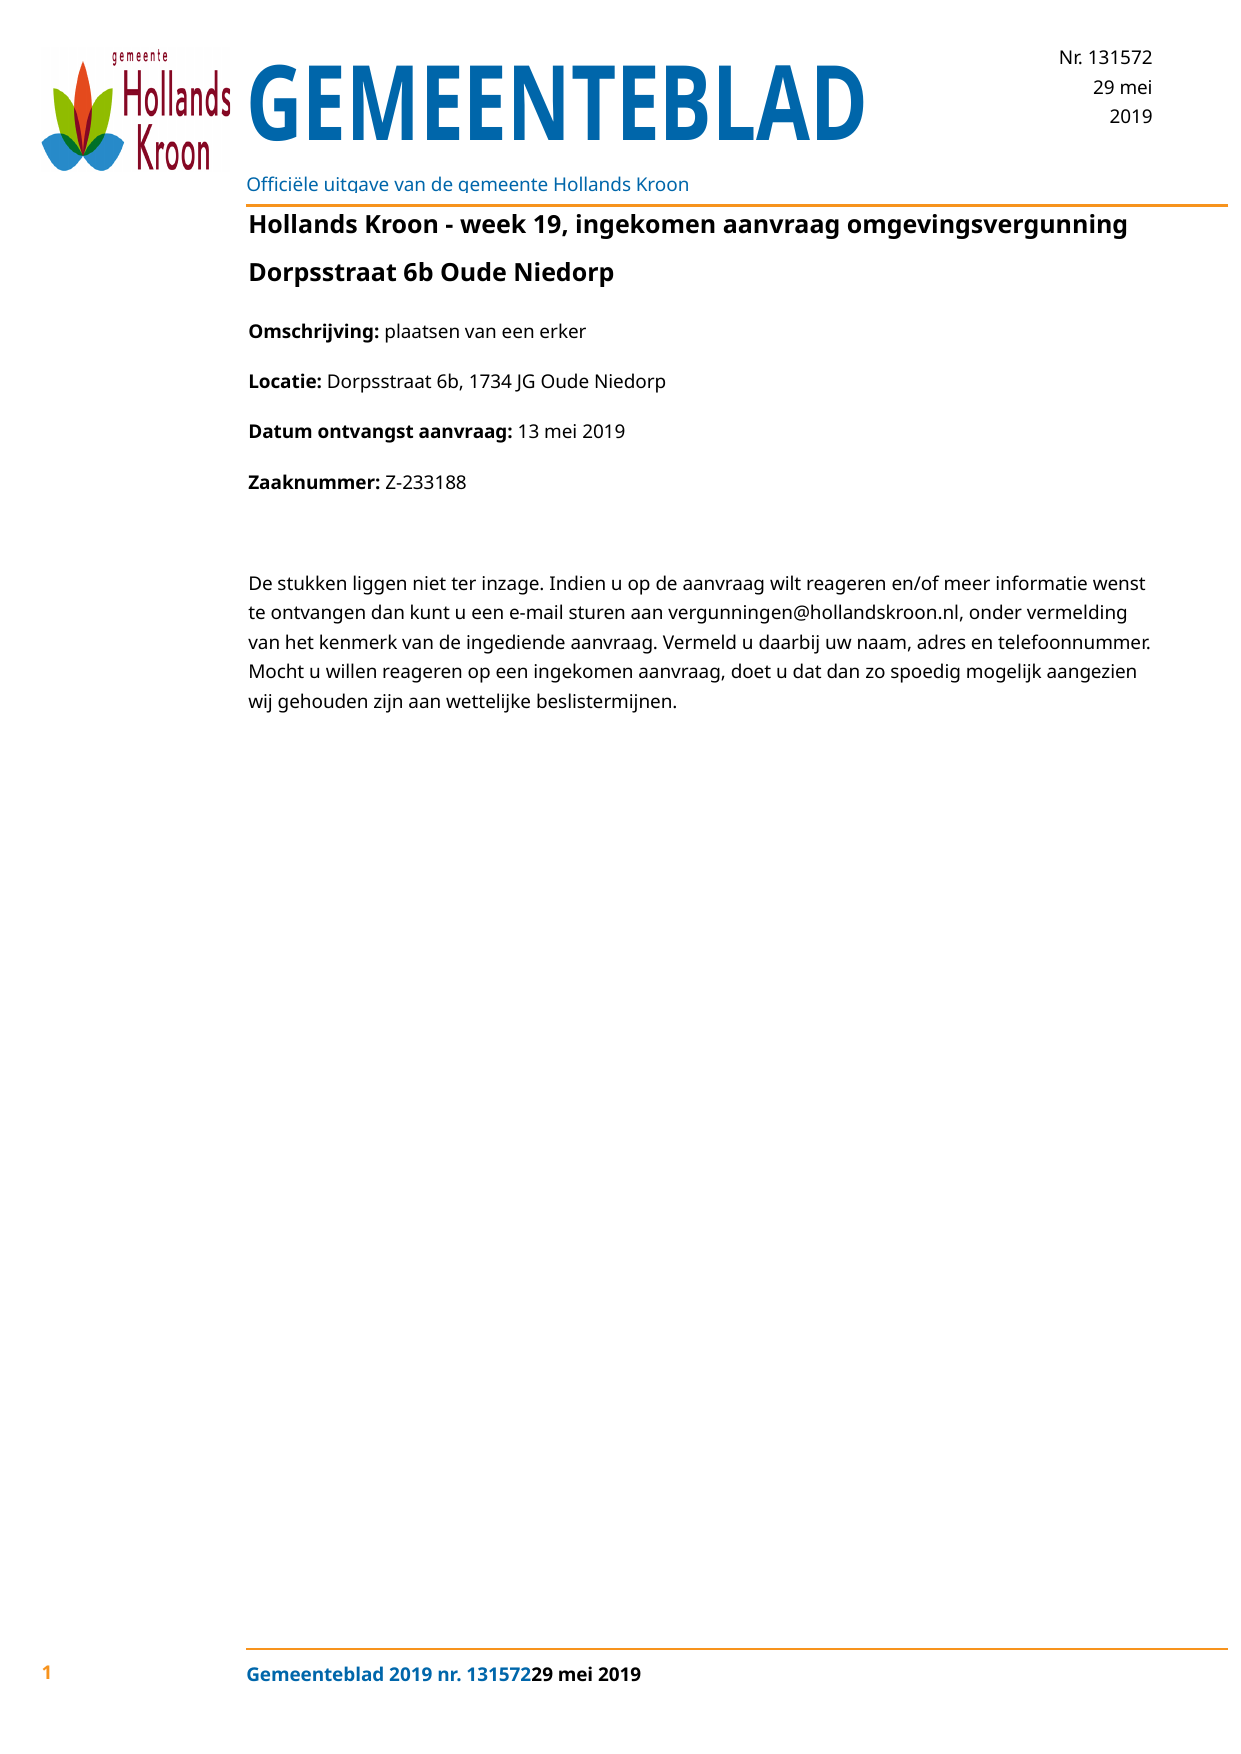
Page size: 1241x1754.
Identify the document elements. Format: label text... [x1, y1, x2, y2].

text Hollands Kroon - week 19, ingekomen aanvraag omgevingsvergunning Dorpsstraat 6b Oude Niedorp [248, 207, 1152, 288]
text Zaaknummer: Z-233188 [248, 469, 1152, 495]
text De stukken liggen niet ter inzage. Indien u op de aanvraag wilt reageren en/of meer informatie wenst te ontvangen dan kunt u een e-mail sturen aan vergunningen@hollandskroon.nl, onder vermelding van het kenmerk van de ingediende aanvraag. Vermeld u daarbij uw naam, adres en telefoonnummer. Mocht u willen reageren op een ingekomen aanvraag, doet u dat dan zo spoedig mogelijk aangezien wij gehouden zijn aan wettelijke beslistermijnen. [248, 570, 1152, 714]
picture [41, 47, 231, 172]
text Locatie: Dorpsstraat 6b, 1734 JG Oude Niedorp [248, 368, 1152, 394]
text Omschrijving: plaatsen van een erker [248, 318, 1152, 344]
text Datum ontvangst aanvraag: 13 mei 2019 [248, 419, 1152, 444]
